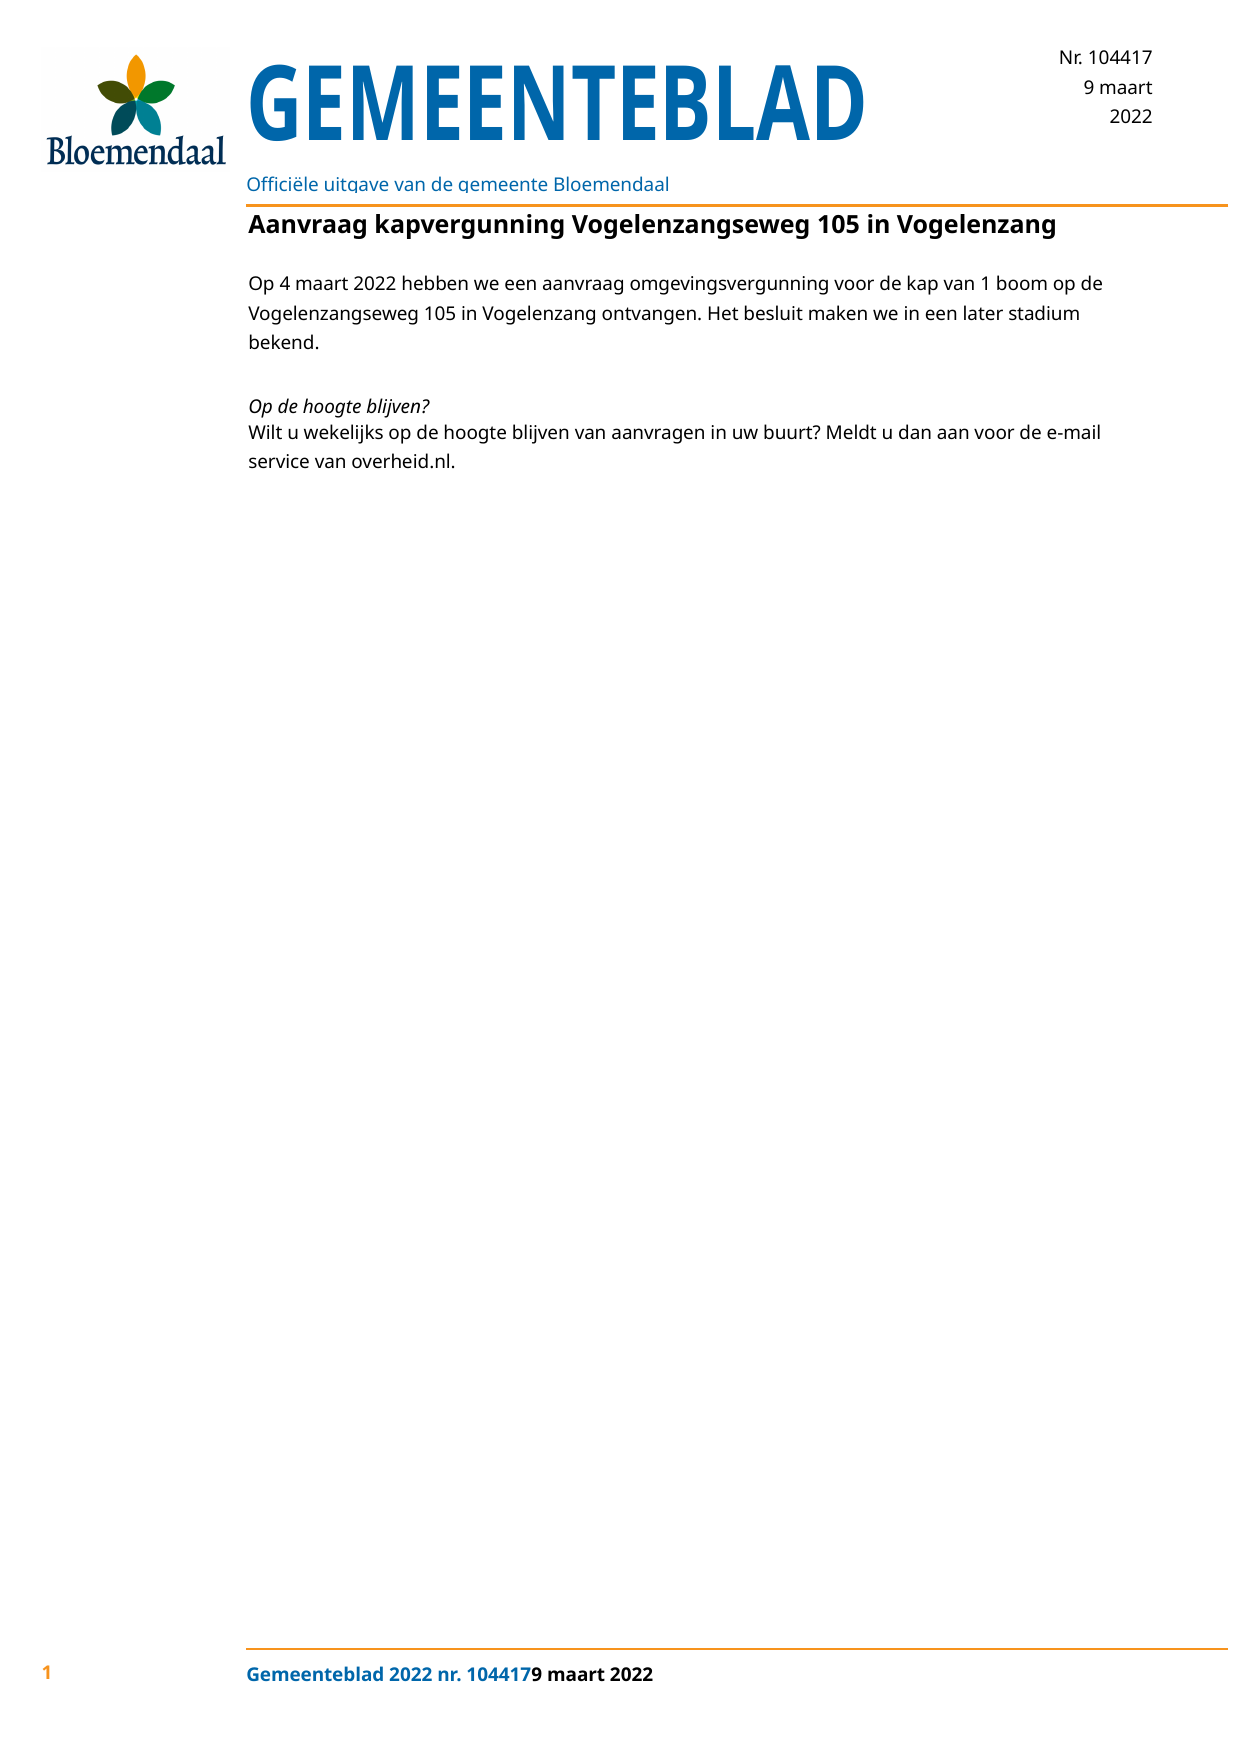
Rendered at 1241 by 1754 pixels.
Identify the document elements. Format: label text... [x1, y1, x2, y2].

text Op 4 maart 2022 hebben we een aanvraag omgevingsvergunning voor de kap van 1 boom op de Vogelenzangseweg 105 in Vogelenzang ontvangen. Het besluit maken we in een later stadium bekend. [248, 270, 1152, 355]
text Aanvraag kapvergunning Vogelenzangseweg 105 in Vogelenzang [248, 207, 1152, 241]
text Op de hoogte blijven? [248, 393, 1152, 419]
text Wilt u wekelijks op de hoogte blijven van aanvragen in uw buurt? Meldt u dan aan voor de e-mail service van overheid.nl. [248, 419, 1152, 474]
picture [41, 47, 231, 172]
